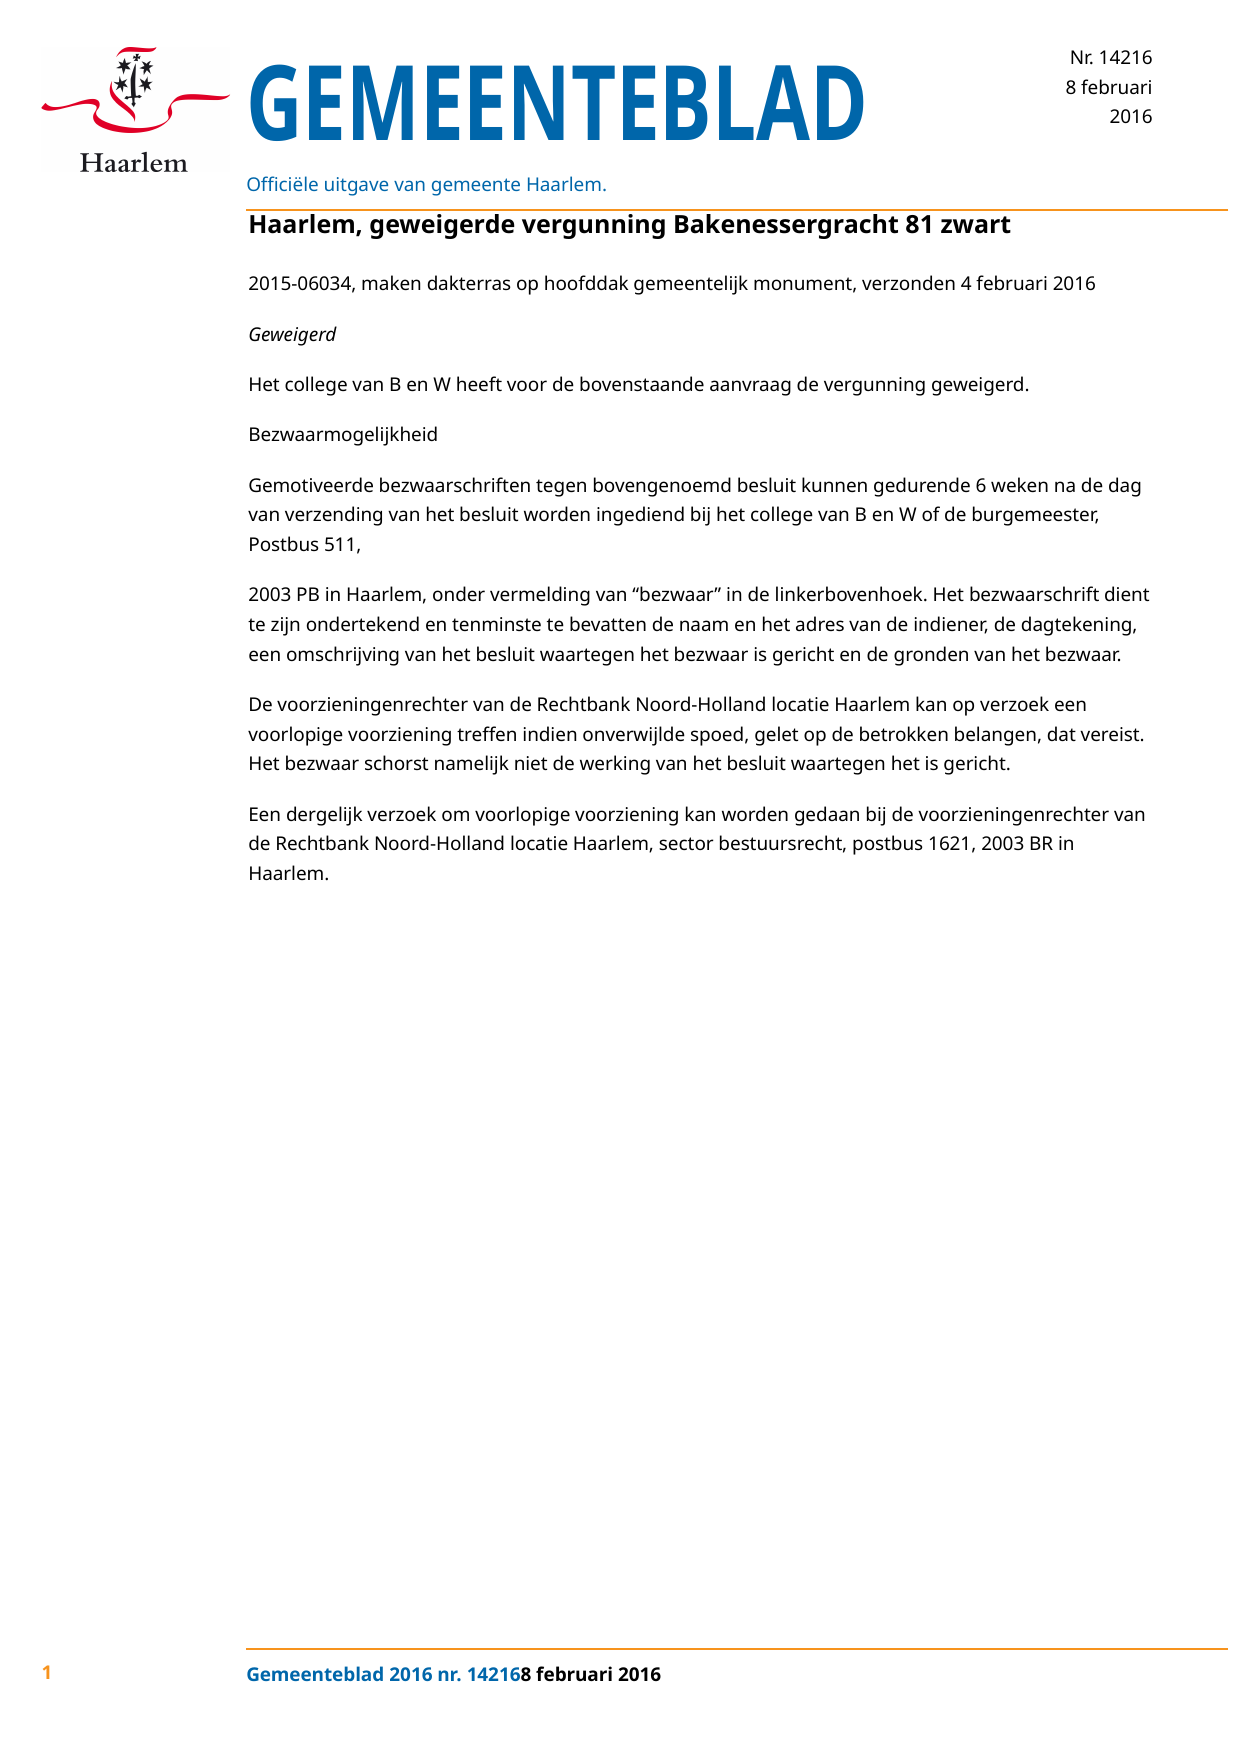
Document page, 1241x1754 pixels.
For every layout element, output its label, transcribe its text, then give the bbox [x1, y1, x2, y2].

text 2003 PB in Haarlem, onder vermelding van “bezwaar” in de linkerbovenhoek. Het bezwaarschrift dient te zijn ondertekend en tenminste te bevatten de naam en het adres van de indiener, de dagtekening, een omschrijving van het besluit waartegen het bezwaar is gericht en de gronden van het bezwaar. [248, 582, 1152, 666]
text Een dergelijk verzoek om voorlopige voorziening kan worden gedaan bij de voorzieningenrechter van de Rechtbank Noord-Holland locatie Haarlem, sector bestuursrecht, postbus 1621, 2003 BR in Haarlem. [248, 801, 1152, 886]
text Geweigerd [248, 321, 1152, 346]
text 2015-06034, maken dakterras op hoofddak gemeentelijk monument, verzonden 4 februari 2016 [248, 270, 1152, 296]
text Haarlem, geweigerde vergunning Bakenessergracht 81 zwart [248, 211, 1152, 241]
text Bezwaarmogelijkheid [248, 422, 1152, 447]
text Het college van B en W heeft voor de bovenstaande aanvraag de vergunning geweigerd. [248, 371, 1152, 397]
picture [41, 47, 231, 172]
text Gemotiveerde bezwaarschriften tegen bovengenoemd besluit kunnen gedurende 6 weken na de dag van verzending van het besluit worden ingediend bij het college van B en W of de burgemeester, Postbus 511, [248, 472, 1152, 557]
text De voorzieningenrechter van de Rechtbank Noord-Holland locatie Haarlem kan op verzoek een voorlopige voorziening treffen indien onverwijlde spoed, gelet op de betrokken belangen, dat vereist. Het bezwaar schorst namelijk niet de werking van het besluit waartegen het is gericht. [248, 691, 1152, 776]
